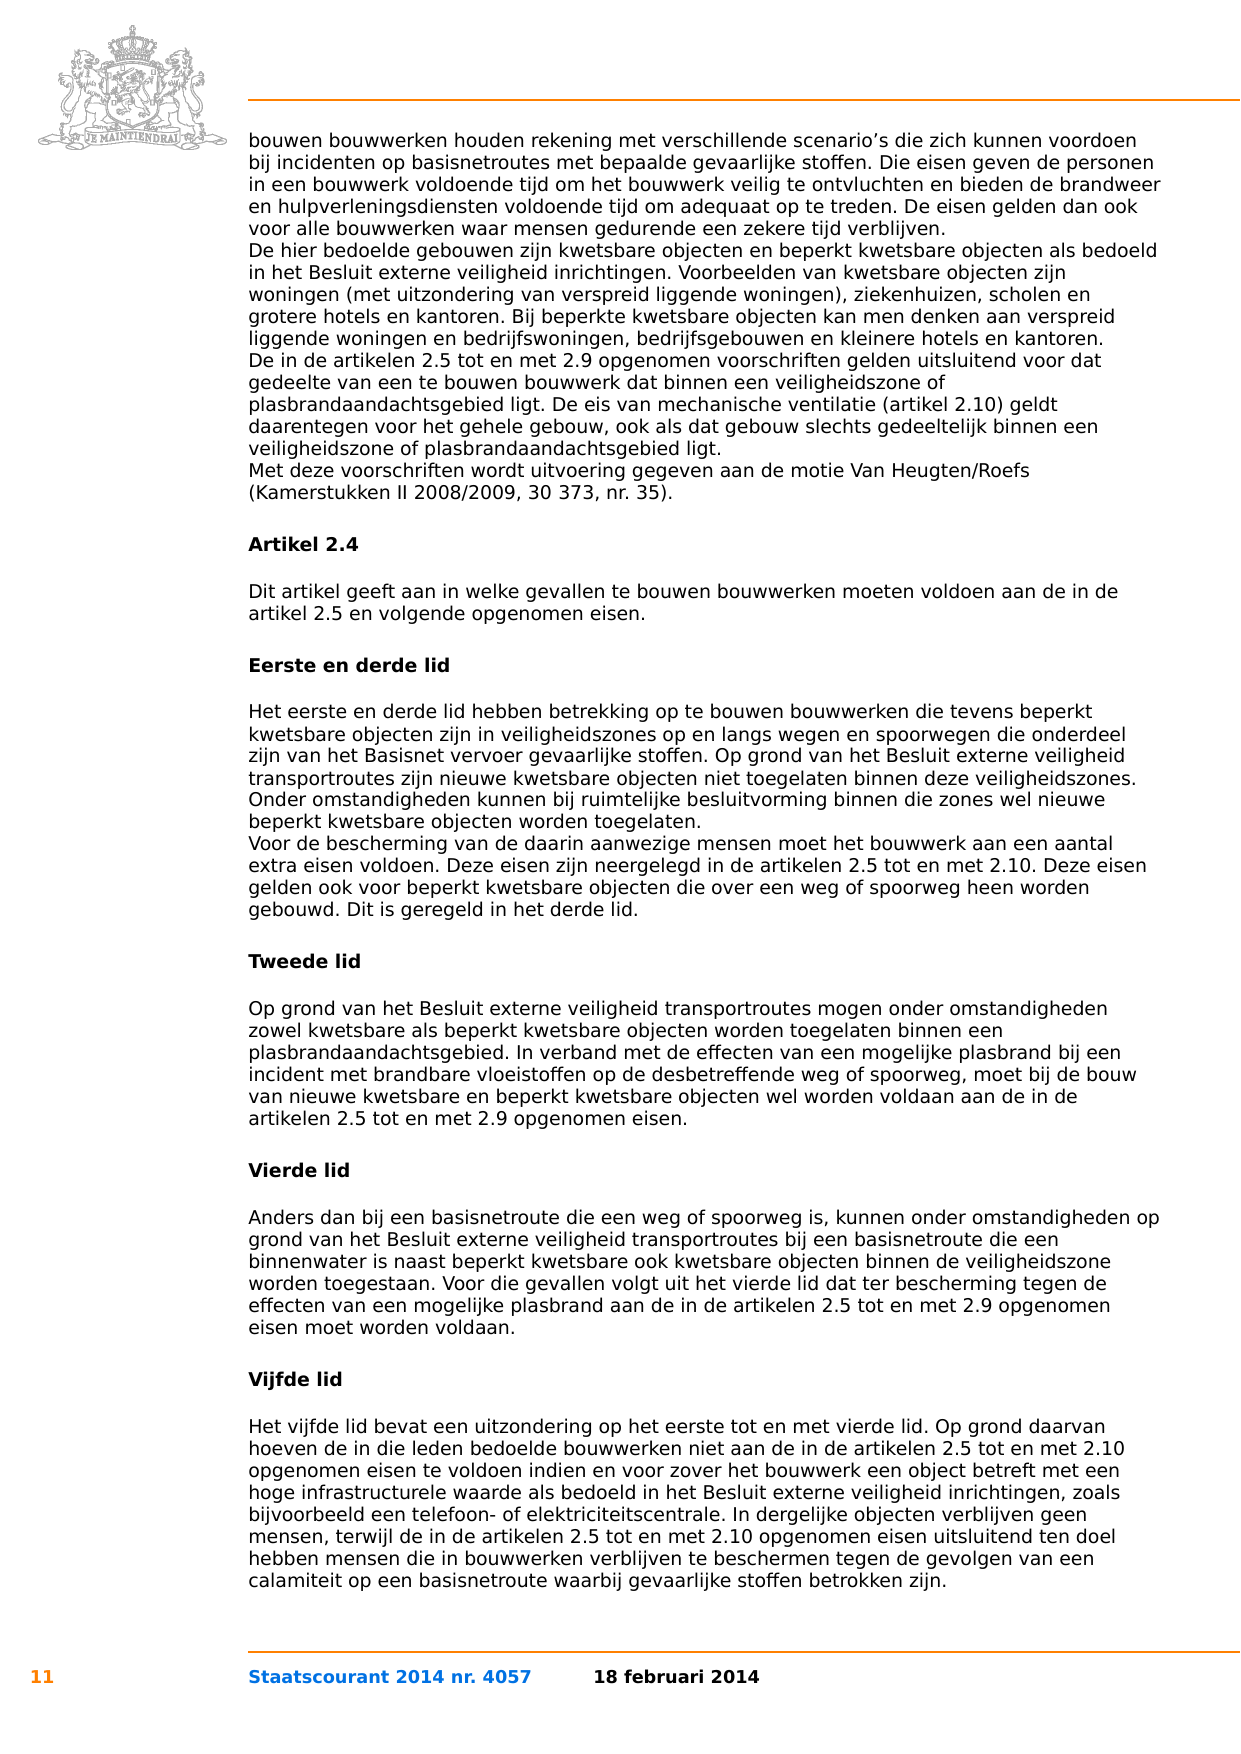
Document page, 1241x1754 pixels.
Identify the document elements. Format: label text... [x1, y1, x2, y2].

subtitle Artikel 2.4 [248, 533, 1163, 556]
text Het eerste en derde lid hebben betrekking op te bouwen bouwwerken die tevens beperkt kwetsbare objecten zijn in veiligheidszones op en langs wegen en spoorwegen die onderdeel zijn van het Basisnet vervoer gevaarlijke stoffen. Op grond van het Besluit externe veiligheid transportroutes zijn nieuwe kwetsbare objecten niet toegelaten binnen deze veiligheidszones. Onder omstandigheden kunnen bij ruimtelijke besluitvorming binnen die zones wel nieuwe beperkt kwetsbare objecten worden toegelaten. [248, 701, 1163, 833]
text Dit artikel geeft aan in welke gevallen te bouwen bouwwerken moeten voldoen aan de in de artikel 2.5 en volgende opgenomen eisen. [248, 581, 1163, 624]
text Met deze voorschriften wordt uitvoering gegeven aan de motie Van Heugten/Roefs (Kamerstukken II 2008/2009, 30 373, nr. 35). [248, 459, 1163, 503]
text De in de artikelen 2.5 tot en met 2.9 opgenomen voorschriften gelden uitsluitend voor dat gedeelte van een te bouwen bouwwerk dat binnen een veiligheidszone of plasbrandaandachtsgebied ligt. De eis van mechanische ventilatie (artikel 2.10) geldt daarentegen voor het gehele gebouw, ook als dat gebouw slechts gedeeltelijk binnen een veiligheidszone of plasbrandaandachtsgebied ligt. [248, 350, 1163, 459]
subtitle Eerste en derde lid [248, 654, 1163, 676]
subtitle Vijfde lid [248, 1369, 1163, 1391]
text Anders dan bij een basisnetroute die een weg of spoorweg is, kunnen onder omstandigheden op grond van het Besluit externe veiligheid transportroutes bij een basisnetroute die een binnenwater is naast beperkt kwetsbare ook kwetsbare objecten binnen de veiligheidszone worden toegestaan. Voor die gevallen volgt uit het vierde lid dat ter bescherming tegen de effecten van een mogelijke plasbrand aan de in de artikelen 2.5 tot en met 2.9 opgenomen eisen moet worden voldaan. [248, 1207, 1163, 1339]
subtitle Vierde lid [248, 1160, 1163, 1182]
text De hier bedoelde gebouwen zijn kwetsbare objecten en beperkt kwetsbare objecten als bedoeld in het Besluit externe veiligheid inrichtingen. Voorbeelden van kwetsbare objecten zijn woningen (met uitzondering van verspreid liggende woningen), ziekenhuizen, scholen en grotere hotels en kantoren. Bij beperkte kwetsbare objecten kan men denken aan verspreid liggende woningen en bedrijfswoningen, bedrijfsgebouwen en kleinere hotels en kantoren. [248, 240, 1163, 350]
text Op grond van het Besluit externe veiligheid transportroutes mogen onder omstandigheden zowel kwetsbare als beperkt kwetsbare objecten worden toegelaten binnen een plasbrandaandachtsgebied. In verband met de effecten van een mogelijke plasbrand bij een incident met brandbare vloeistoffen op de desbetreffende weg of spoorweg, moet bij de bouw van nieuwe kwetsbare en beperkt kwetsbare objecten wel worden voldaan aan de in de artikelen 2.5 tot en met 2.9 opgenomen eisen. [248, 998, 1163, 1130]
subtitle Tweede lid [248, 951, 1163, 973]
text Het vijfde lid bevat een uitzondering op het eerste tot en met vierde lid. Op grond daarvan hoeven de in die leden bedoelde bouwwerken niet aan de in de artikelen 2.5 tot en met 2.10 opgenomen eisen te voldoen indien en voor zover het bouwwerk een object betreft met een hoge infrastructurele waarde als bedoeld in het Besluit externe veiligheid inrichtingen, zoals bijvoorbeeld een telefoon- of elektriciteitscentrale. In dergelijke objecten verblijven geen mensen, terwijl de in de artikelen 2.5 tot en met 2.10 opgenomen eisen uitsluitend ten doel hebben mensen die in bouwwerken verblijven te beschermen tegen de gevolgen van een calamiteit op een basisnetroute waarbij gevaarlijke stoffen betrokken zijn. [248, 1416, 1163, 1592]
text bouwen bouwwerken houden rekening met verschillende scenario’s die zich kunnen voordoen bij incidenten op basisnetroutes met bepaalde gevaarlijke stoffen. Die eisen geven de personen in een bouwwerk voldoende tijd om het bouwwerk veilig te ontvluchten en bieden de brandweer en hulpverleningsdiensten voldoende tijd om adequaat op te treden. De eisen gelden dan ook voor alle bouwwerken waar mensen gedurende een zekere tijd verblijven. [248, 130, 1163, 240]
text Voor de bescherming van de daarin aanwezige mensen moet het bouwwerk aan een aantal extra eisen voldoen. Deze eisen zijn neergelegd in de artikelen 2.5 tot en met 2.10. Deze eisen gelden ook voor beperkt kwetsbare objecten die over een weg of spoorweg heen worden gebouwd. Dit is geregeld in het derde lid. [248, 833, 1163, 921]
picture [38, 25, 227, 150]
